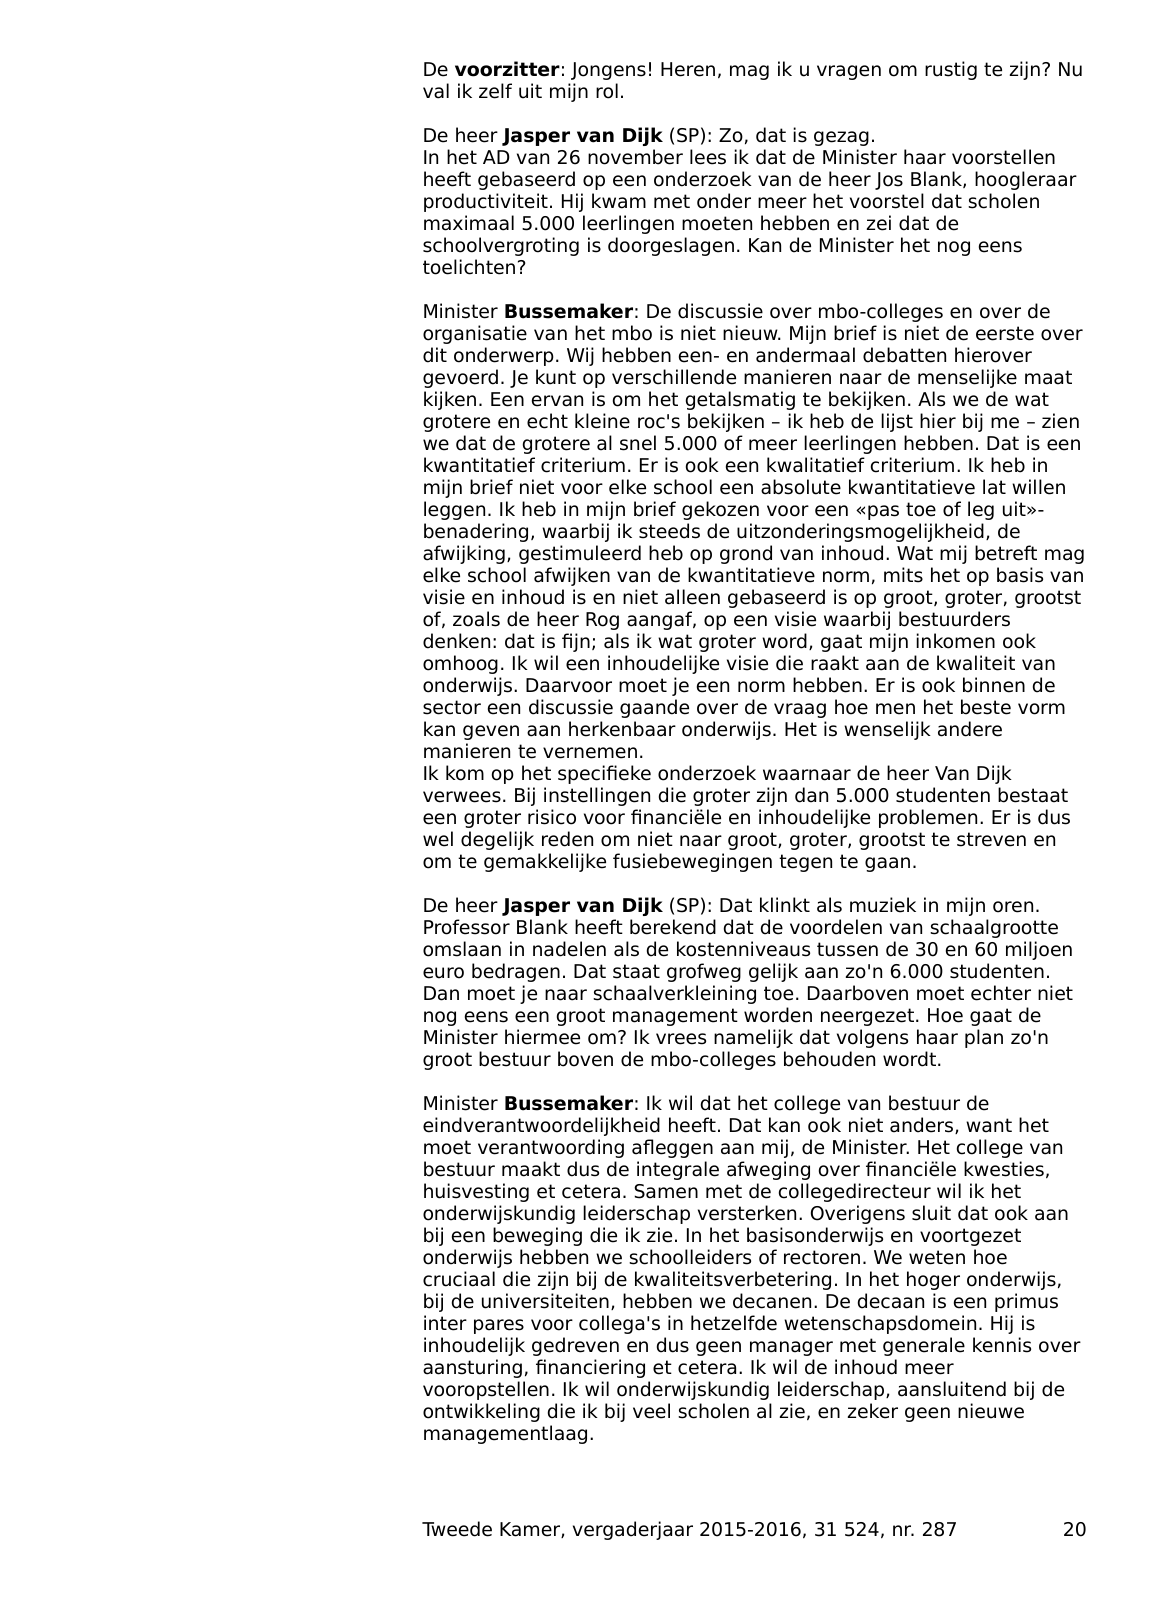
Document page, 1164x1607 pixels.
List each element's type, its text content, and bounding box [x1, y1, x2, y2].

text In het AD van 26 november lees ik dat de Minister haar voorstellen heeft gebaseerd op een onderzoek van de heer Jos Blank, hoogleraar productiviteit. Hij kwam met onder meer het voorstel dat scholen maximaal 5.000 leerlingen moeten hebben en zei dat de schoolvergroting is doorgeslagen. Kan de Minister het nog eens toelichten? [422, 147, 1087, 279]
text Minister Bussemaker: De discussie over mbo-colleges en over de organisatie van het mbo is niet nieuw. Mijn brief is niet de eerste over dit onderwerp. Wij hebben een- en andermaal debatten hierover gevoerd. Je kunt op verschillende manieren naar de menselijke maat kijken. Een ervan is om het getalsmatig te bekijken. Als we de wat grotere en echt kleine roc's bekijken – ik heb de lijst hier bij me – zien we dat de grotere al snel 5.000 of meer leerlingen hebben. Dat is een kwantitatief criterium. Er is ook een kwalitatief criterium. Ik heb in mijn brief niet voor elke school een absolute kwantitatieve lat willen leggen. Ik heb in mijn brief gekozen voor een «pas toe of leg uit»-benadering, waarbij ik steeds de uitzonderingsmogelijkheid, de afwijking, gestimuleerd heb op grond van inhoud. Wat mij betreft mag elke school afwijken van de kwantitatieve norm, mits het op basis van visie en inhoud is en niet alleen gebaseerd is op groot, groter, grootst of, zoals de heer Rog aangaf, op een visie waarbij bestuurders denken: dat is fijn; als ik wat groter word, gaat mijn inkomen ook omhoog. Ik wil een inhoudelijke visie die raakt aan de kwaliteit van onderwijs. Daarvoor moet je een norm hebben. Er is ook binnen de sector een discussie gaande over de vraag hoe men het beste vorm kan geven aan herkenbaar onderwijs. Het is wenselijk andere manieren te vernemen. [422, 301, 1087, 763]
text Minister Bussemaker: Ik wil dat het college van bestuur de eindverantwoordelijkheid heeft. Dat kan ook niet anders, want het moet verantwoording afleggen aan mij, de Minister. Het college van bestuur maakt dus de integrale afweging over financiële kwesties, huisvesting et cetera. Samen met de collegedirecteur wil ik het onderwijskundig leiderschap versterken. Overigens sluit dat ook aan bij een beweging die ik zie. In het basisonderwijs en voortgezet onderwijs hebben we schoolleiders of rectoren. We weten hoe cruciaal die zijn bij de kwaliteitsverbetering. In het hoger onderwijs, bij de universiteiten, hebben we decanen. De decaan is een primus inter pares voor collega's in hetzelfde wetenschapsdomein. Hij is inhoudelijk gedreven en dus geen manager met generale kennis over aansturing, financiering et cetera. Ik wil de inhoud meer vooropstellen. Ik wil onderwijskundig leiderschap, aansluitend bij de ontwikkeling die ik bij veel scholen al zie, en zeker geen nieuwe managementlaag. [422, 1093, 1087, 1444]
text De heer Jasper van Dijk (SP): Zo, dat is gezag. [422, 125, 1087, 147]
text De heer Jasper van Dijk (SP): Dat klinkt als muziek in mijn oren. Professor Blank heeft berekend dat de voordelen van schaalgrootte omslaan in nadelen als de kostenniveaus tussen de 30 en 60 miljoen euro bedragen. Dat staat grofweg gelijk aan zo'n 6.000 studenten. Dan moet je naar schaalverkleining toe. Daarboven moet echter niet nog eens een groot management worden neergezet. Hoe gaat de Minister hiermee om? Ik vrees namelijk dat volgens haar plan zo'n groot bestuur boven de mbo-colleges behouden wordt. [422, 895, 1087, 1071]
text Ik kom op het specifieke onderzoek waarnaar de heer Van Dijk verwees. Bij instellingen die groter zijn dan 5.000 studenten bestaat een groter risico voor financiële en inhoudelijke problemen. Er is dus wel degelijk reden om niet naar groot, groter, grootst te streven en om te gemakkelijke fusiebewegingen tegen te gaan. [422, 763, 1087, 873]
text De voorzitter: Jongens! Heren, mag ik u vragen om rustig te zijn? Nu val ik zelf uit mijn rol. [422, 59, 1087, 103]
